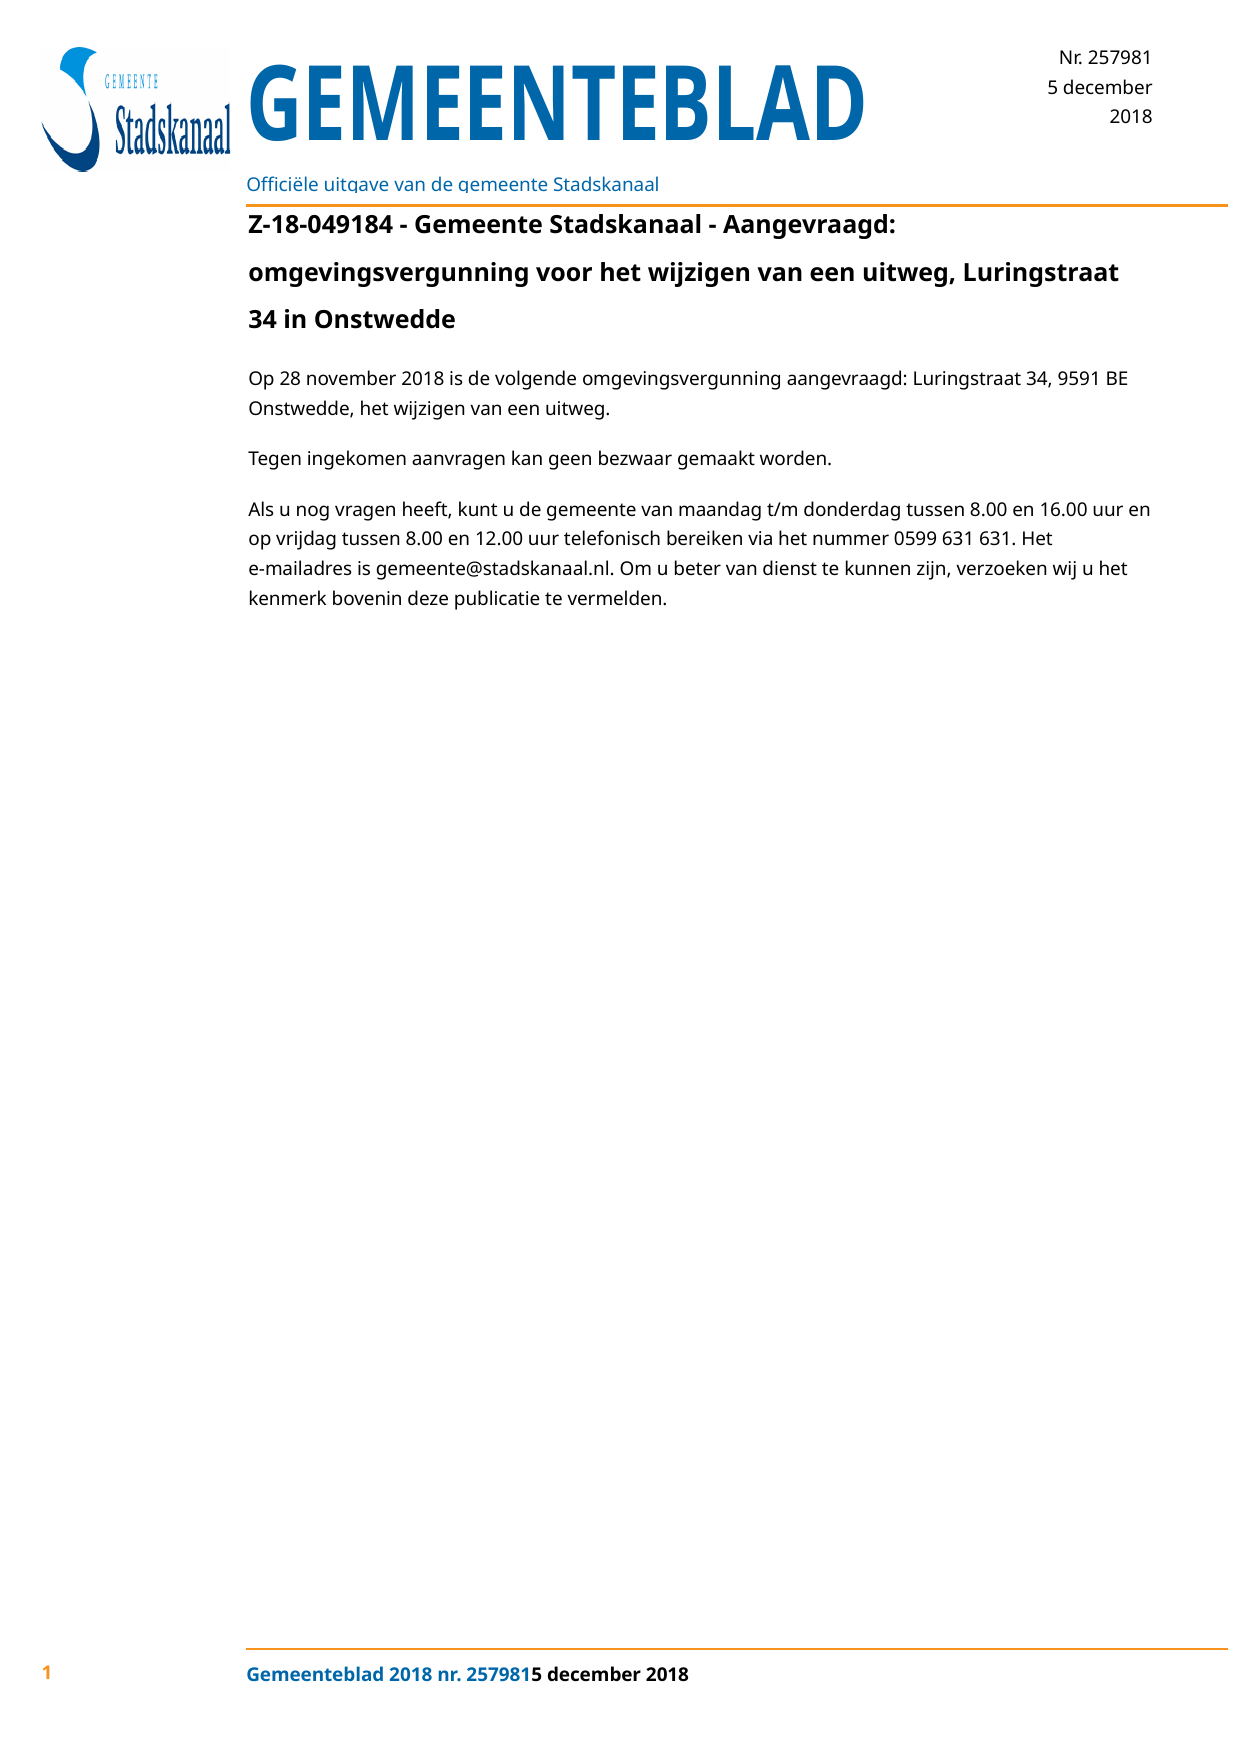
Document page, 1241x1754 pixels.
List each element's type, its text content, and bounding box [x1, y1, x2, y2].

text Tegen ingekomen aanvragen kan geen bezwaar gemaakt worden. [248, 446, 1152, 471]
picture [41, 47, 231, 172]
text Z-18-049184 - Gemeente Stadskanaal - Aangevraagd: omgevingsvergunning voor het wijzigen van een uitweg, Luringstraat 34 in Onstwedde [248, 207, 1152, 336]
text Op 28 november 2018 is de volgende omgevingsvergunning aangevraagd: Luringstraat 34, 9591 BE Onstwedde, het wijzigen van een uitweg. [248, 366, 1152, 421]
text Als u nog vragen heeft, kunt u de gemeente van maandag t/m donderdag tussen 8.00 en 16.00 uur en op vrijdag tussen 8.00 en 12.00 uur telefonisch bereiken via het nummer 0599 631 631. Het e‑mailadres is gemeente@stadskanaal.nl. Om u beter van dienst te kunnen zijn, verzoeken wij u het kenmerk bovenin deze publicatie te vermelden. [248, 496, 1152, 610]
